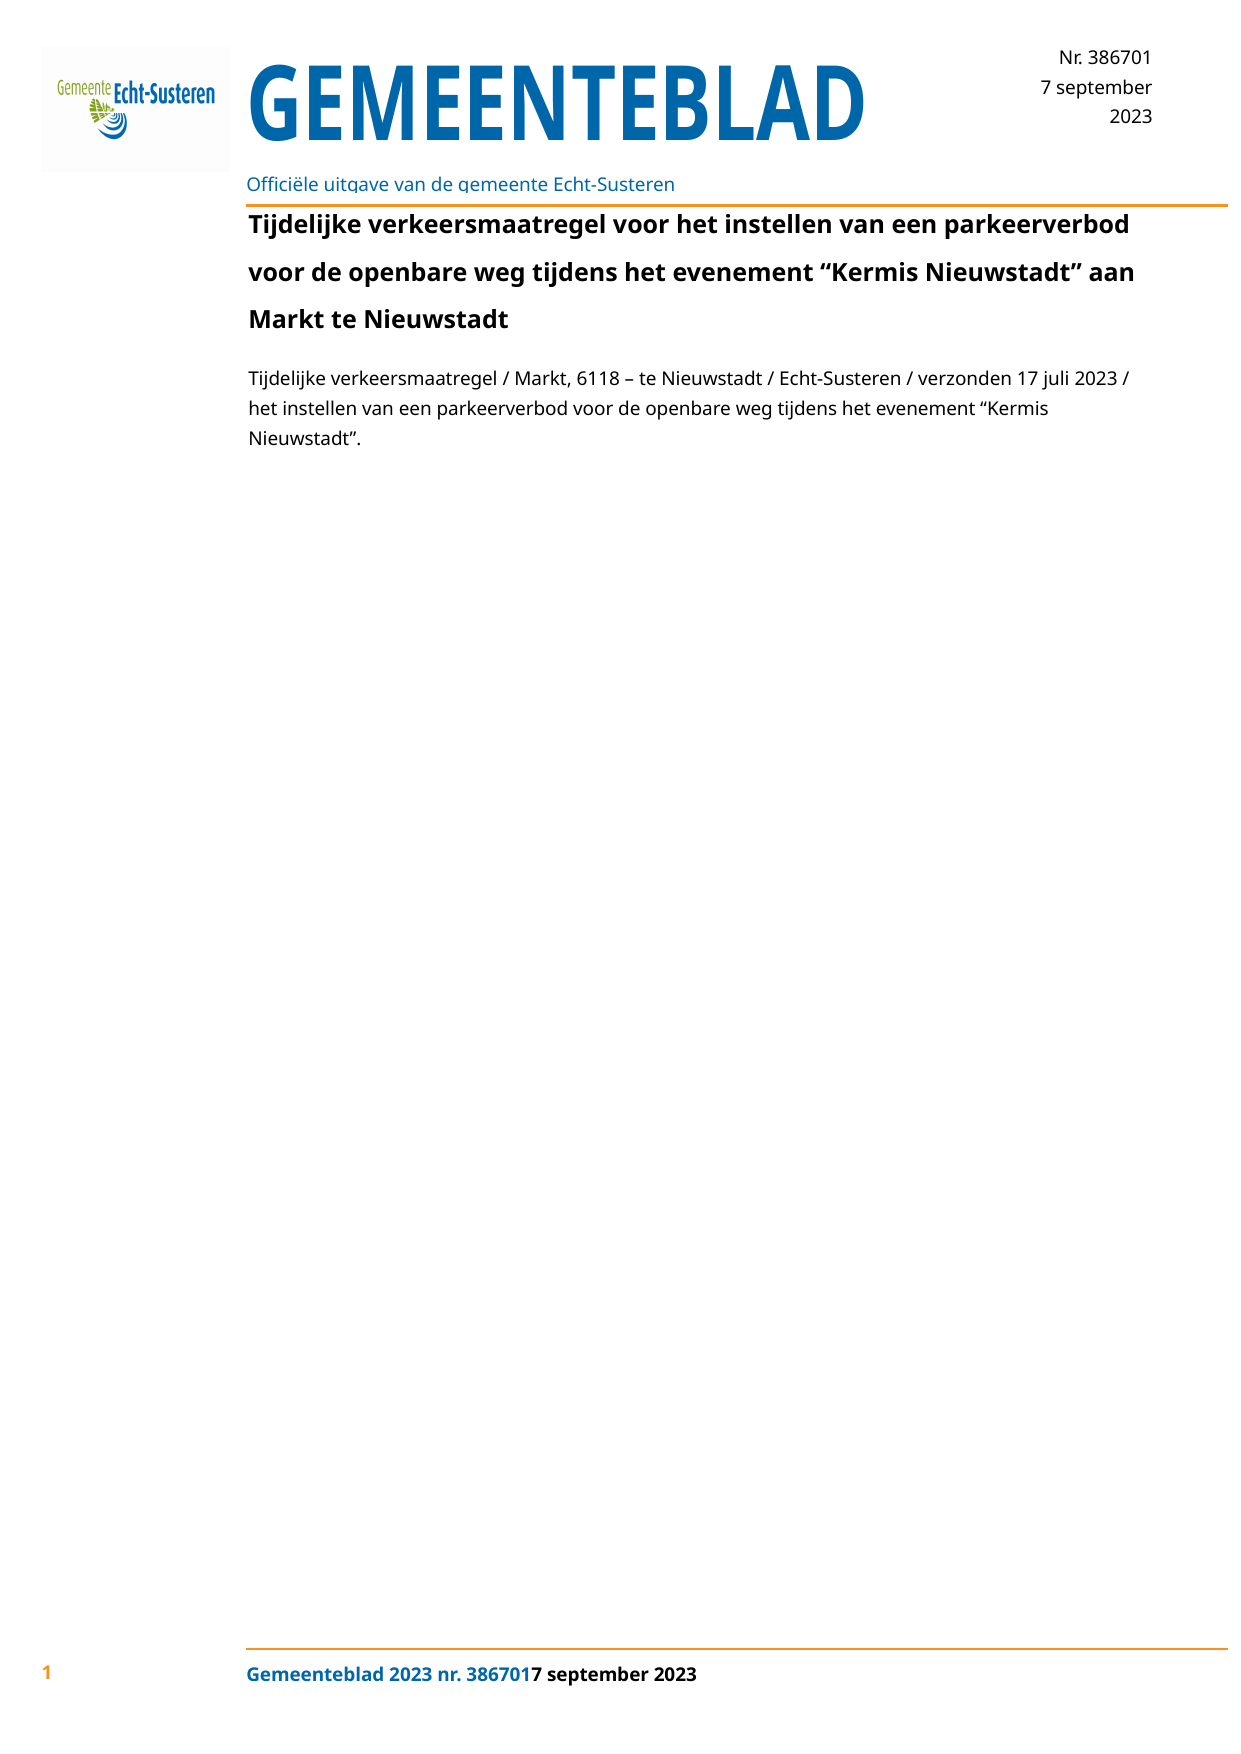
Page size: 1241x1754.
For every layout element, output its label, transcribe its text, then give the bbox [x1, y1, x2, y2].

picture [41, 47, 231, 172]
text Tijdelijke verkeersmaatregel / Markt, 6118 – te Nieuwstadt / Echt-Susteren / verzonden 17 juli 2023 / het instellen van een parkeerverbod voor de openbare weg tijdens het evenement “Kermis Nieuwstadt”. [248, 366, 1152, 450]
text Tijdelijke verkeersmaatregel voor het instellen van een parkeerverbod voor de openbare weg tijdens het evenement “Kermis Nieuwstadt” aan Markt te Nieuwstadt [248, 207, 1152, 336]
